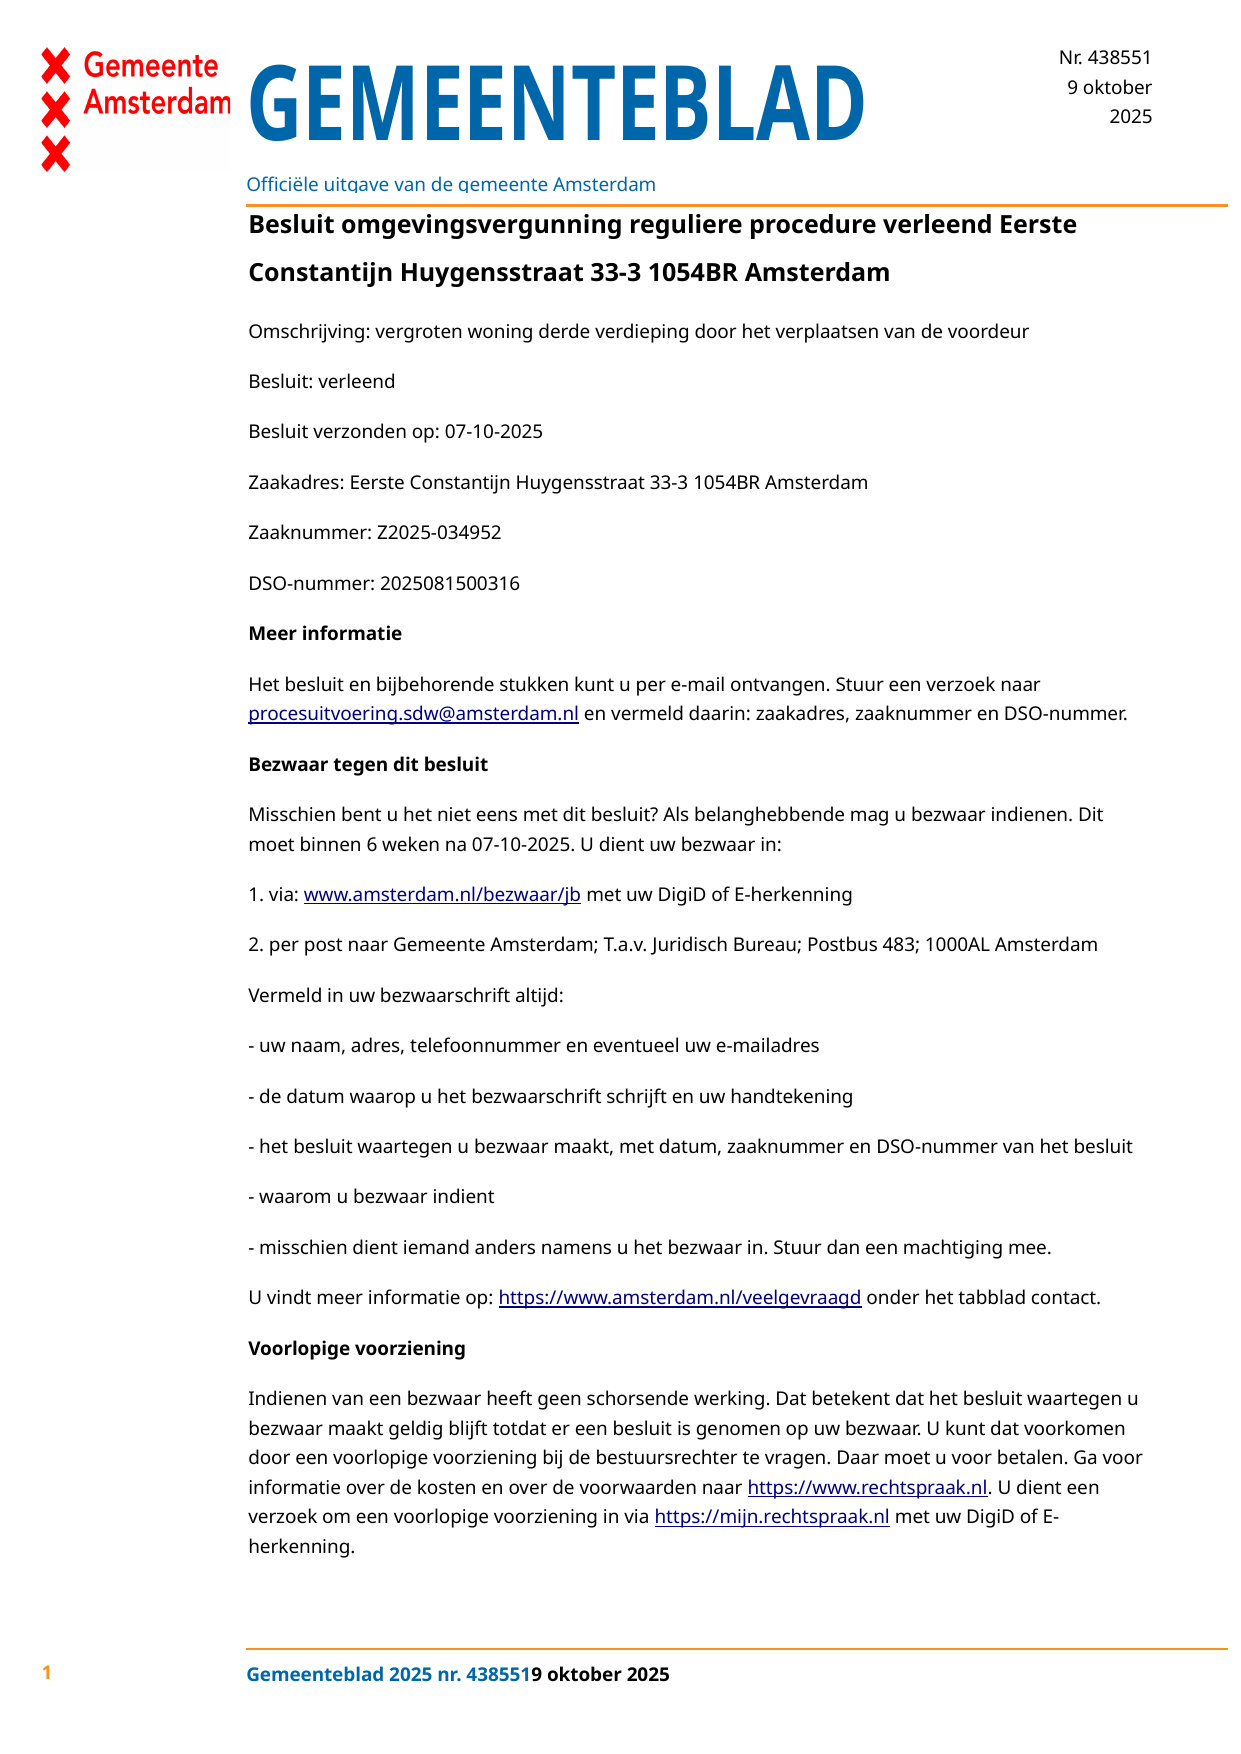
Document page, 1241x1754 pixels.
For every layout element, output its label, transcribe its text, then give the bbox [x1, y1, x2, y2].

text Zaaknummer: Z2025-034952 [248, 519, 1152, 545]
text - de datum waarop u het bezwaarschrift schrijft en uw handtekening [248, 1083, 1152, 1109]
text Zaakadres: Eerste Constantijn Huygensstraat 33-3 1054BR Amsterdam [248, 469, 1152, 495]
text U vindt meer informatie op: https://www.amsterdam.nl/veelgevraagd onder het tabblad contact. [248, 1284, 1152, 1310]
text Het besluit en bijbehorende stukken kunt u per e-mail ontvangen. Stuur een verzoek naar procesuitvoering.sdw@amsterdam.nl en vermeld daarin: zaakadres, zaaknummer en DSO-nummer. [248, 671, 1152, 726]
text - het besluit waartegen u bezwaar maakt, met datum, zaaknummer en DSO-nummer van het besluit [248, 1133, 1152, 1159]
text Bezwaar tegen dit besluit [248, 751, 1152, 777]
picture [41, 47, 231, 172]
text Besluit: verleend [248, 368, 1152, 394]
text 1. via: www.amsterdam.nl/bezwaar/jb met uw DigiD of E-herkenning [248, 881, 1152, 907]
text Voorlopige voorziening [248, 1335, 1152, 1361]
text - misschien dient iemand anders namens u het bezwaar in. Stuur dan een machtiging mee. [248, 1234, 1152, 1260]
text Indienen van een bezwaar heeft geen schorsende werking. Dat betekent dat het besluit waartegen u bezwaar maakt geldig blijft totdat er een besluit is genomen op uw bezwaar. U kunt dat voorkomen door een voorlopige voorziening bij de bestuursrechter te vragen. Daar moet u voor betalen. Ga voor informatie over de kosten en over de voorwaarden naar https://www.rechtspraak.nl. U dient een verzoek om een voorlopige voorziening in via https://mijn.rechtspraak.nl met uw DigiD of E-herkenning. [248, 1385, 1152, 1559]
text - uw naam, adres, telefoonnummer en eventueel uw e-mailadres [248, 1032, 1152, 1058]
text - waarom u bezwaar indient [248, 1184, 1152, 1209]
text Besluit omgevingsvergunning reguliere procedure verleend Eerste Constantijn Huygensstraat 33-3 1054BR Amsterdam [248, 207, 1152, 288]
text DSO-nummer: 2025081500316 [248, 570, 1152, 596]
text Vermeld in uw bezwaarschrift altijd: [248, 982, 1152, 1008]
text Meer informatie [248, 620, 1152, 646]
text Omschrijving: vergroten woning derde verdieping door het verplaatsen van de voordeur [248, 318, 1152, 344]
text Besluit verzonden op: 07-10-2025 [248, 419, 1152, 444]
text Misschien bent u het niet eens met dit besluit? Als belanghebbende mag u bezwaar indienen. Dit moet binnen 6 weken na 07-10-2025. U dient uw bezwaar in: [248, 801, 1152, 857]
text 2. per post naar Gemeente Amsterdam; T.a.v. Juridisch Bureau; Postbus 483; 1000AL Amsterdam [248, 932, 1152, 957]
